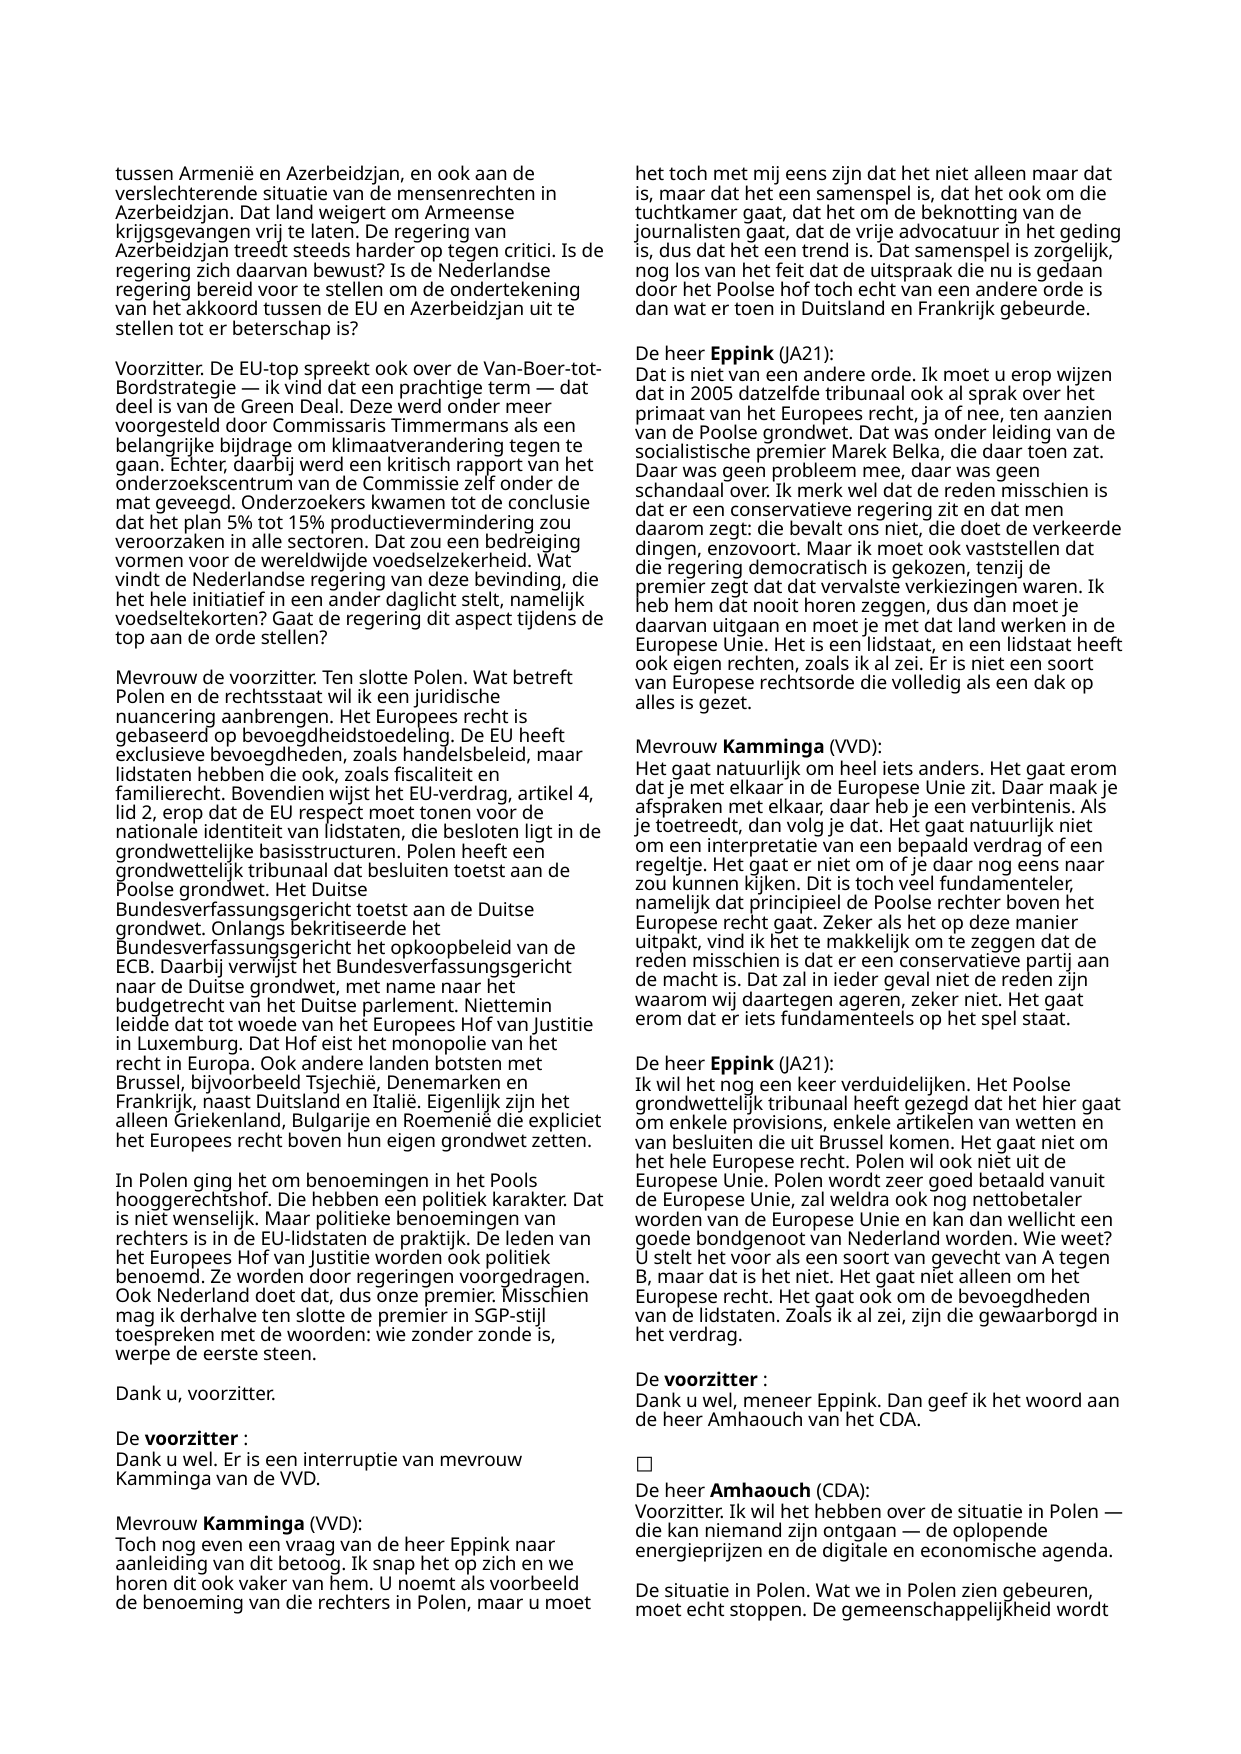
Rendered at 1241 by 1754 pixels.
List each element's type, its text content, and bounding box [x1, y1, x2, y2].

text In Polen ging het om benoemingen in het Pools hooggerechtshof. Die hebben een politiek karakter. Dat is niet wenselijk. Maar politieke benoemingen van rechters is in de EU-lidstaten de praktijk. De leden van het Europees Hof van Justitie worden ook politiek benoemd. Ze worden door regeringen voorgedragen. Ook Nederland doet dat, dus onze premier. Misschien mag ik derhalve ten slotte de premier in SGP-stijl toespreken met de woorden: wie zonder zonde is, werpe de eerste steen. [115, 1172, 605, 1364]
text Toch nog even een vraag van de heer Eppink naar aanleiding van dit betoog. Ik snap het op zich en we horen dit ook vaker van hem. U noemt als voorbeeld de benoeming van die rechters in Polen, maar u moet [115, 1536, 605, 1613]
text De heer Eppink (JA21): [635, 340, 1125, 366]
text Het gaat natuurlijk om heel iets anders. Het gaat erom dat je met elkaar in de Europese Unie zit. Daar maak je afspraken met elkaar, daar heb je een verbintenis. Als je toetreedt, dan volg je dat. Het gaat natuurlijk niet om een interpretatie van een bepaald verdrag of een regeltje. Het gaat er niet om of je daar nog eens naar zou kunnen kijken. Dit is toch veel fundamenteler, namelijk dat principieel de Poolse rechter boven het Europese recht gaat. Zeker als het op deze manier uitpakt, vind ik het te makkelijk om te zeggen dat de reden misschien is dat er een conservatieve partij aan de macht is. Dat zal in ieder geval niet de reden zijn waarom wij daartegen ageren, zeker niet. Het gaat erom dat er iets fundamenteels op het spel staat. [635, 759, 1125, 1029]
text Mevrouw Kamminga (VVD): [115, 1510, 605, 1536]
text De heer Eppink (JA21): [635, 1050, 1125, 1076]
text De voorzitter : [635, 1366, 1125, 1392]
text Dank u wel. Er is een interruptie van mevrouw Kamminga van de VVD. [115, 1451, 605, 1489]
text Mevrouw de voorzitter. Ten slotte Polen. Wat betreft Polen en de rechtsstaat wil ik een juridische nuancering aanbrengen. Het Europees recht is gebaseerd op bevoegdheidstoedeling. De EU heeft exclusieve bevoegdheden, zoals handelsbeleid, maar lidstaten hebben die ook, zoals fiscaliteit en familierecht. Bovendien wijst het EU-verdrag, artikel 4, lid 2, erop dat de EU respect moet tonen voor de nationale identiteit van lidstaten, die besloten ligt in de grondwettelijke basisstructuren. Polen heeft een grondwettelijk tribunaal dat besluiten toetst aan de Poolse grondwet. Het Duitse Bundesverfassungsgericht toetst aan de Duitse grondwet. Onlangs bekritiseerde het Bundesverfassungsgericht het opkoopbeleid van de ECB. Daarbij verwijst het Bundesverfassungsgericht naar de Duitse grondwet, met name naar het budgetrecht van het Duitse parlement. Niettemin leidde dat tot woede van het Europees Hof van Justitie in Luxemburg. Dat Hof eist het monopolie van het recht in Europa. Ook andere landen botsten met Brussel, bijvoorbeeld Tsjechië, Denemarken en Frankrijk, naast Duitsland en Italië. Eigenlijk zijn het alleen Griekenland, Bulgarije en Roemenië die expliciet het Europees recht boven hun eigen grondwet zetten. [115, 669, 605, 1151]
text De heer Amhaouch (CDA): [635, 1477, 1125, 1503]
text Dank u wel, meneer Eppink. Dan geef ik het woord aan de heer Amhaouch van het CDA. [635, 1392, 1125, 1431]
text Voorzitter. De EU-top spreekt ook over de Van-Boer-tot-Bordstrategie — ik vind dat een prachtige term — dat deel is van de Green Deal. Deze werd onder meer voorgesteld door Commissaris Timmermans als een belangrijke bijdrage om klimaatverandering tegen te gaan. Echter, daarbij werd een kritisch rapport van het onderzoekscentrum van de Commissie zelf onder de mat geveegd. Onderzoekers kwamen tot de conclusie dat het plan 5% tot 15% productievermindering zou veroorzaken in alle sectoren. Dat zou een bedreiging vormen voor de wereldwijde voedselzekerheid. Wat vindt de Nederlandse regering van deze bevinding, die het hele initiatief in een ander daglicht stelt, namelijk voedseltekorten? Gaat de regering dit aspect tijdens de top aan de orde stellen? [115, 359, 605, 648]
text Voorzitter. Ik wil het hebben over de situatie in Polen — die kan niemand zijn ontgaan — de oplopende energieprijzen en de digitale en economische agenda. [635, 1503, 1125, 1561]
text De situatie in Polen. Wat we in Polen zien gebeuren, moet echt stoppen. De gemeenschappelijkheid wordt [635, 1582, 1125, 1620]
text Ik wil het nog een keer verduidelijken. Het Poolse grondwettelijk tribunaal heeft gezegd dat het hier gaat om enkele provisions, enkele artikelen van wetten en van besluiten die uit Brussel komen. Het gaat niet om het hele Europese recht. Polen wil ook niet uit de Europese Unie. Polen wordt zeer goed betaald vanuit de Europese Unie, zal weldra ook nog nettobetaler worden van de Europese Unie en kan dan wellicht een goede bondgenoot van Nederland worden. Wie weet? U stelt het voor als een soort van gevecht van A tegen B, maar dat is het niet. Het gaat niet alleen om het Europese recht. Het gaat ook om de bevoegdheden van de lidstaten. Zoals ik al zei, zijn die gewaarborgd in het verdrag. [635, 1076, 1125, 1346]
text het toch met mij eens zijn dat het niet alleen maar dat is, maar dat het een samenspel is, dat het ook om die tuchtkamer gaat, dat het om de beknotting van de journalisten gaat, dat de vrije advocatuur in het geding is, dus dat het een trend is. Dat samenspel is zorgelijk, nog los van het feit dat de uitspraak die nu is gedaan door het Poolse hof toch echt van een andere orde is dan wat er toen in Duitsland en Frankrijk gebeurde. [635, 165, 1125, 319]
text tussen Armenië en Azerbeidzjan, en ook aan de verslechterende situatie van de mensenrechten in Azerbeidzjan. Dat land weigert om Armeense krijgsgevangen vrij te laten. De regering van Azerbeidzjan treedt steeds harder op tegen critici. Is de regering zich daarvan bewust? Is de Nederlandse regering bereid voor te stellen om de ondertekening van het akkoord tussen de EU en Azerbeidzjan uit te stellen tot er beterschap is? [115, 165, 605, 339]
text Mevrouw Kamminga (VVD): [635, 734, 1125, 759]
text Dat is niet van een andere orde. Ik moet u erop wijzen dat in 2005 datzelfde tribunaal ook al sprak over het primaat van het Europees recht, ja of nee, ten aanzien van de Poolse grondwet. Dat was onder leiding van de socialistische premier Marek Belka, die daar toen zat. Daar was geen probleem mee, daar was geen schandaal over. Ik merk wel dat de reden misschien is dat er een conservatieve regering zit en dat men daarom zegt: die bevalt ons niet, die doet de verkeerde dingen, enzovoort. Maar ik moet ook vaststellen dat die regering democratisch is gekozen, tenzij de premier zegt dat dat vervalste verkiezingen waren. Ik heb hem dat nooit horen zeggen, dus dan moet je daarvan uitgaan en moet je met dat land werken in de Europese Unie. Het is een lidstaat, en een lidstaat heeft ook eigen rechten, zoals ik al zei. Er is niet een soort van Europese rechtsorde die volledig als een dak op alles is gezet. [635, 366, 1125, 713]
text Dank u, voorzitter. [115, 1385, 605, 1404]
text ⬜ [635, 1452, 1125, 1477]
text De voorzitter : [115, 1425, 605, 1451]
